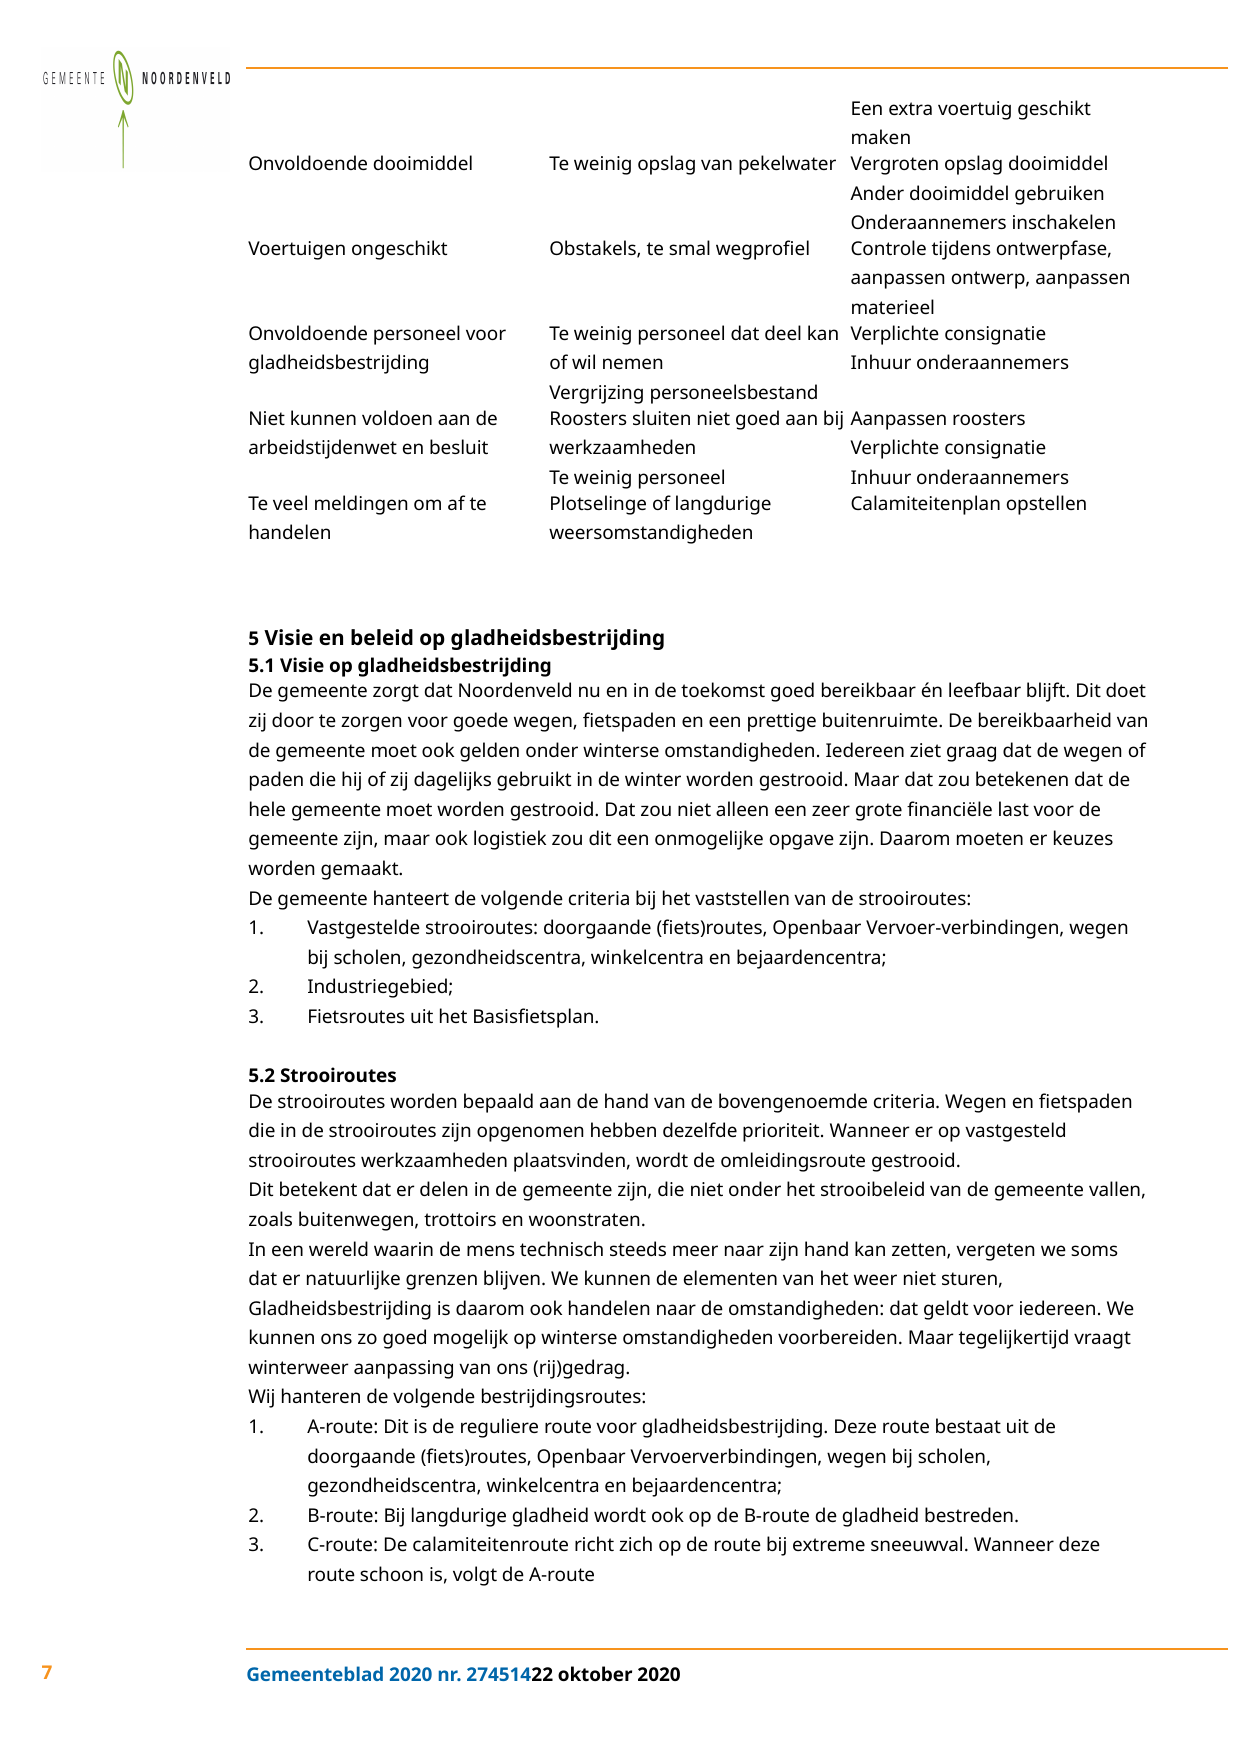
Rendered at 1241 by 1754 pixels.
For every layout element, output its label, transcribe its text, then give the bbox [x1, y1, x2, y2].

list Fietsroutes uit het Basisfietsplan. [248, 1003, 1152, 1029]
table_cell Vergroten opslag dooimiddel Ander dooimiddel gebruiken Onderaannemers inschakelen [850, 150, 1152, 235]
table_cell Calamiteitenplan opstellen [850, 490, 1152, 545]
table_cell [248, 95, 549, 150]
list A-route: Dit is de reguliere route voor gladheidsbestrijding. Deze route bestaat uit de doorgaande (fiets)routes, Openbaar Vervoerverbindingen, wegen bij scholen, gezondheidscentra, winkelcentra en bejaardencentra; [248, 1413, 1152, 1498]
table_cell Controle tijdens ontwerpfase, aanpassen ontwerp, aanpassen materieel [850, 235, 1152, 320]
text 5.1 Visie op gladheidsbestrijding [248, 652, 1152, 678]
table_cell Onvoldoende personeel voor gladheidsbestrijding [248, 320, 549, 405]
table_cell Aanpassen roosters Verplichte consignatie Inhuur onderaannemers [850, 405, 1152, 490]
list Vastgestelde strooiroutes: doorgaande (fiets)routes, Openbaar Vervoer-verbindingen, wegen bij scholen, gezondheidscentra, winkelcentra en bejaardencentra; [248, 914, 1152, 969]
table_cell Te weinig personeel dat deel kan of wil nemen Vergrijzing personeelsbestand [549, 320, 850, 405]
text In een wereld waarin de mens technisch steeds meer naar zijn hand kan zetten, vergeten we soms dat er natuurlijke grenzen blijven. We kunnen de elementen van het weer niet sturen, Gladheidsbestrijding is daarom ook handelen naar de omstandigheden: dat geldt voor iedereen. We kunnen ons zo goed mogelijk op winterse omstandigheden voorbereiden. Maar tegelijkertijd vraagt winterweer aanpassing van ons (rij)gedrag. [248, 1236, 1152, 1380]
text De gemeente zorgt dat Noordenveld nu en in de toekomst goed bereikbaar én leefbaar blijft. Dit doet zij door te zorgen voor goede wegen, fietspaden en een prettige buitenruimte. De bereikbaarheid van de gemeente moet ook gelden onder winterse omstandigheden. Iedereen ziet graag dat de wegen of paden die hij of zij dagelijks gebruikt in de winter worden gestrooid. Maar dat zou betekenen dat de hele gemeente moet worden gestrooid. Dat zou niet alleen een zeer grote financiële last voor de gemeente zijn, maar ook logistiek zou dit een onmogelijke opgave zijn. Daarom moeten er keuzes worden gemaakt. [248, 678, 1152, 881]
table_cell Verplichte consignatie Inhuur onderaannemers [850, 320, 1152, 405]
picture [41, 47, 231, 172]
table_cell Voertuigen ongeschikt [248, 235, 549, 320]
table_cell Onvoldoende dooimiddel [248, 150, 549, 235]
list B-route: Bij langdurige gladheid wordt ook op de B-route de gladheid bestreden. [248, 1502, 1152, 1528]
text 5 Visie en beleid op gladheidsbestrijding [248, 623, 1152, 652]
table_cell Roosters sluiten niet goed aan bij werkzaamheden Te weinig personeel [549, 405, 850, 490]
text Dit betekent dat er delen in de gemeente zijn, die niet onder het strooibeleid van de gemeente vallen, zoals buitenwegen, trottoirs en woonstraten. [248, 1177, 1152, 1232]
table_cell Plotselinge of langdurige weersomstandigheden [549, 490, 850, 545]
list C-route: De calamiteitenroute richt zich op de route bij extreme sneeuwval. Wanneer deze route schoon is, volgt de A-route [248, 1532, 1152, 1587]
table_cell Een extra voertuig geschikt maken [850, 95, 1152, 150]
table_cell [549, 95, 850, 150]
text 5.2 Strooiroutes [248, 1062, 1152, 1088]
text De strooiroutes worden bepaald aan de hand van de bovengenoemde criteria. Wegen en fietspaden die in de strooiroutes zijn opgenomen hebben dezelfde prioriteit. Wanneer er op vastgesteld strooiroutes werkzaamheden plaatsvinden, wordt de omleidingsroute gestrooid. [248, 1088, 1152, 1173]
table_cell Niet kunnen voldoen aan de arbeidstijdenwet en besluit [248, 405, 549, 490]
text Wij hanteren de volgende bestrijdingsroutes: [248, 1384, 1152, 1409]
table_cell Obstakels, te smal wegprofiel [549, 235, 850, 320]
text De gemeente hanteert de volgende criteria bij het vaststellen van de strooiroutes: [248, 885, 1152, 910]
table_cell Te weinig opslag van pekelwater [549, 150, 850, 235]
list Industriegebied; [248, 973, 1152, 999]
table_cell Te veel meldingen om af te handelen [248, 490, 549, 545]
